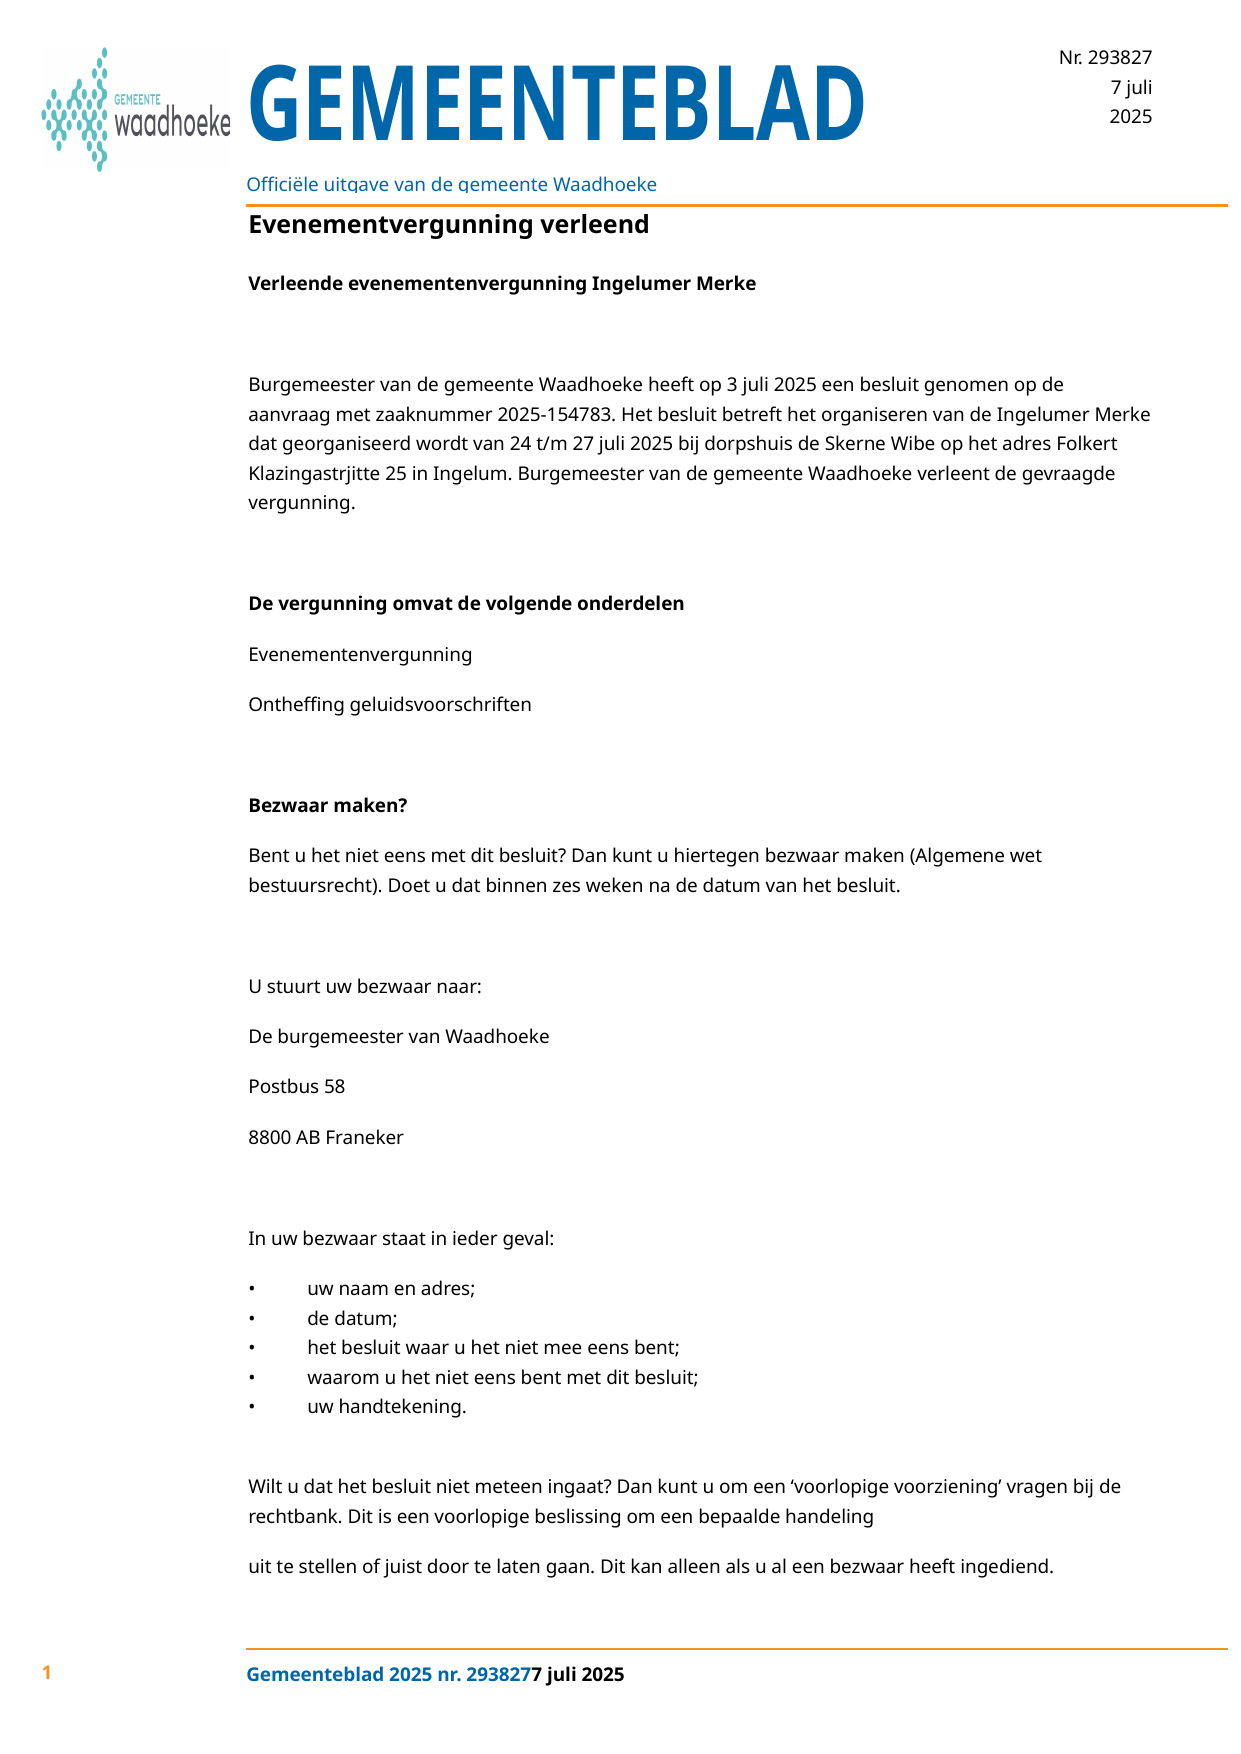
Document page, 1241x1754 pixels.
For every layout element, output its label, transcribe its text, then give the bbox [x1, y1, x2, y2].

text 8800 AB Franeker [248, 1124, 1152, 1150]
text uit te stellen of juist door te laten gaan. Dit kan alleen als u al een bezwaar heeft ingediend. [248, 1554, 1152, 1579]
text Evenementvergunning verleend [248, 207, 1152, 241]
list het besluit waar u het niet mee eens bent; [248, 1334, 1152, 1360]
text Burgemeester van de gemeente Waadhoeke heeft op 3 juli 2025 een besluit genomen op de aanvraag met zaaknummer 2025-154783. Het besluit betreft het organiseren van de Ingelumer Merke dat georganiseerd wordt van 24 t/m 27 juli 2025 bij dorpshuis de Skerne Wibe op het adres Folkert Klazingastrjitte 25 in Ingelum. Burgemeester van de gemeente Waadhoeke verleent de gevraagde vergunning. [248, 371, 1152, 515]
text Evenementenvergunning [248, 641, 1152, 666]
picture [41, 47, 231, 172]
text Ontheffing geluidsvoorschriften [248, 691, 1152, 717]
list uw handtekening. [248, 1394, 1152, 1419]
list de datum; [248, 1305, 1152, 1331]
text U stuurt uw bezwaar naar: [248, 973, 1152, 998]
text In uw bezwaar staat in ieder geval: [248, 1225, 1152, 1251]
text Bezwaar maken? [248, 792, 1152, 818]
text Wilt u dat het besluit niet meteen ingaat? Dan kunt u om een ‘voorlopige voorziening’ vragen bij de rechtbank. Dit is een voorlopige beslissing om een bepaalde handeling [248, 1474, 1152, 1529]
list uw naam en adres; [248, 1275, 1152, 1301]
text Verleende evenementenvergunning Ingelumer Merke [248, 270, 1152, 296]
list waarom u het niet eens bent met dit besluit; [248, 1364, 1152, 1390]
text Bent u het niet eens met dit besluit? Dan kunt u hiertegen bezwaar maken (Algemene wet bestuursrecht). Doet u dat binnen zes weken na de datum van het besluit. [248, 842, 1152, 898]
text De vergunning omvat de volgende onderdelen [248, 590, 1152, 616]
text Postbus 58 [248, 1074, 1152, 1099]
text De burgemeester van Waadhoeke [248, 1023, 1152, 1049]
